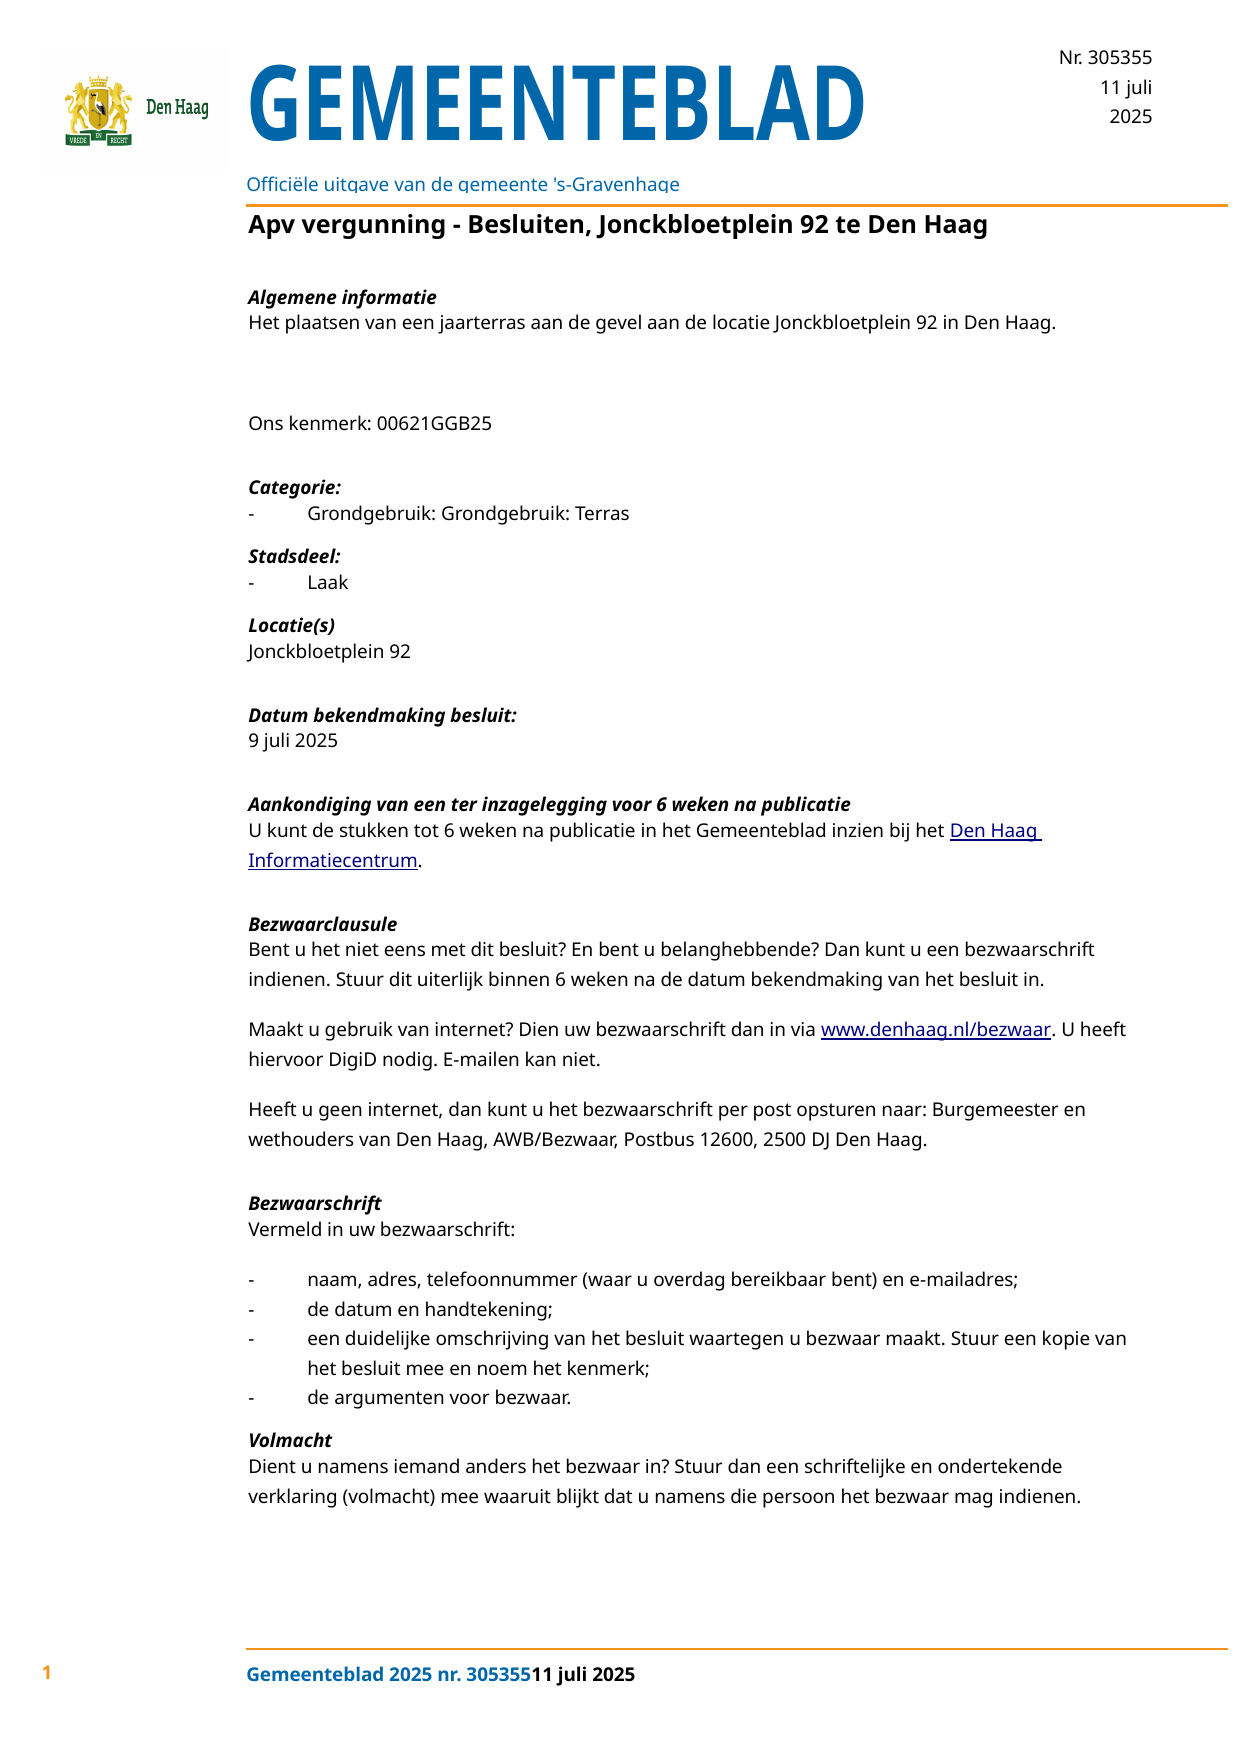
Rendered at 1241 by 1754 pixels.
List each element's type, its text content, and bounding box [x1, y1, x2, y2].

text Datum bekendmaking besluit: [248, 702, 1152, 727]
text Categorie: [248, 474, 1152, 500]
list de datum en handtekening; [248, 1296, 1152, 1321]
text Heeft u geen internet, dan kunt u het bezwaarschrift per post opsturen naar: Burgemeester en wethouders van Den Haag, AWB/Bezwaar, Postbus 12600, 2500 DJ Den Haag. [248, 1096, 1152, 1152]
picture [41, 47, 231, 172]
text 9 juli 2025 [248, 727, 1152, 753]
text Aankondiging van een ter inzagelegging voor 6 weken na publicatie [248, 791, 1152, 817]
text Apv vergunning - Besluiten, Jonckbloetplein 92 te Den Haag [248, 207, 1152, 241]
text Maakt u gebruik van internet? Dien uw bezwaarschrift dan in via www.denhaag.nl/bezwaar. U heeft hiervoor DigiD nodig. E-mailen kan niet. [248, 1016, 1152, 1072]
list een duidelijke omschrijving van het besluit waartegen u bezwaar maakt. Stuur een kopie van het besluit mee en noem het kenmerk; [248, 1325, 1152, 1381]
text Bezwaarschrift [248, 1190, 1152, 1216]
list Laak [248, 569, 1152, 595]
text Het plaatsen van een jaarterras aan de gevel aan de locatie Jonckbloetplein 92 in Den Haag. [248, 309, 1152, 335]
list de argumenten voor bezwaar. [248, 1384, 1152, 1410]
text Bezwaarclausule [248, 911, 1152, 936]
text Algemene informatie [248, 284, 1152, 309]
list Grondgebruik: Grondgebruik: Terras [248, 500, 1152, 526]
text Vermeld in uw bezwaarschrift: [248, 1216, 1152, 1241]
text Locatie(s) [248, 612, 1152, 638]
text Jonckbloetplein 92 [248, 638, 1152, 663]
text Ons kenmerk: 00621GGB25 [248, 410, 1152, 436]
text U kunt de stukken tot 6 weken na publicatie in het Gemeenteblad inzien bij het Den Haag Informatiecentrum. [248, 817, 1152, 872]
text Bent u het niet eens met dit besluit? En bent u belanghebbende? Dan kunt u een bezwaarschrift indienen. Stuur dit uiterlijk binnen 6 weken na de datum bekendmaking van het besluit in. [248, 936, 1152, 992]
text Stadsdeel: [248, 543, 1152, 569]
list naam, adres, telefoonnummer (waar u overdag bereikbaar bent) en e-mailadres; [248, 1266, 1152, 1292]
text Dient u namens iemand anders het bezwaar in? Stuur dan een schriftelijke en ondertekende verklaring (volmacht) mee waaruit blijkt dat u namens die persoon het bezwaar mag indienen. [248, 1453, 1152, 1509]
text Volmacht [248, 1428, 1152, 1453]
